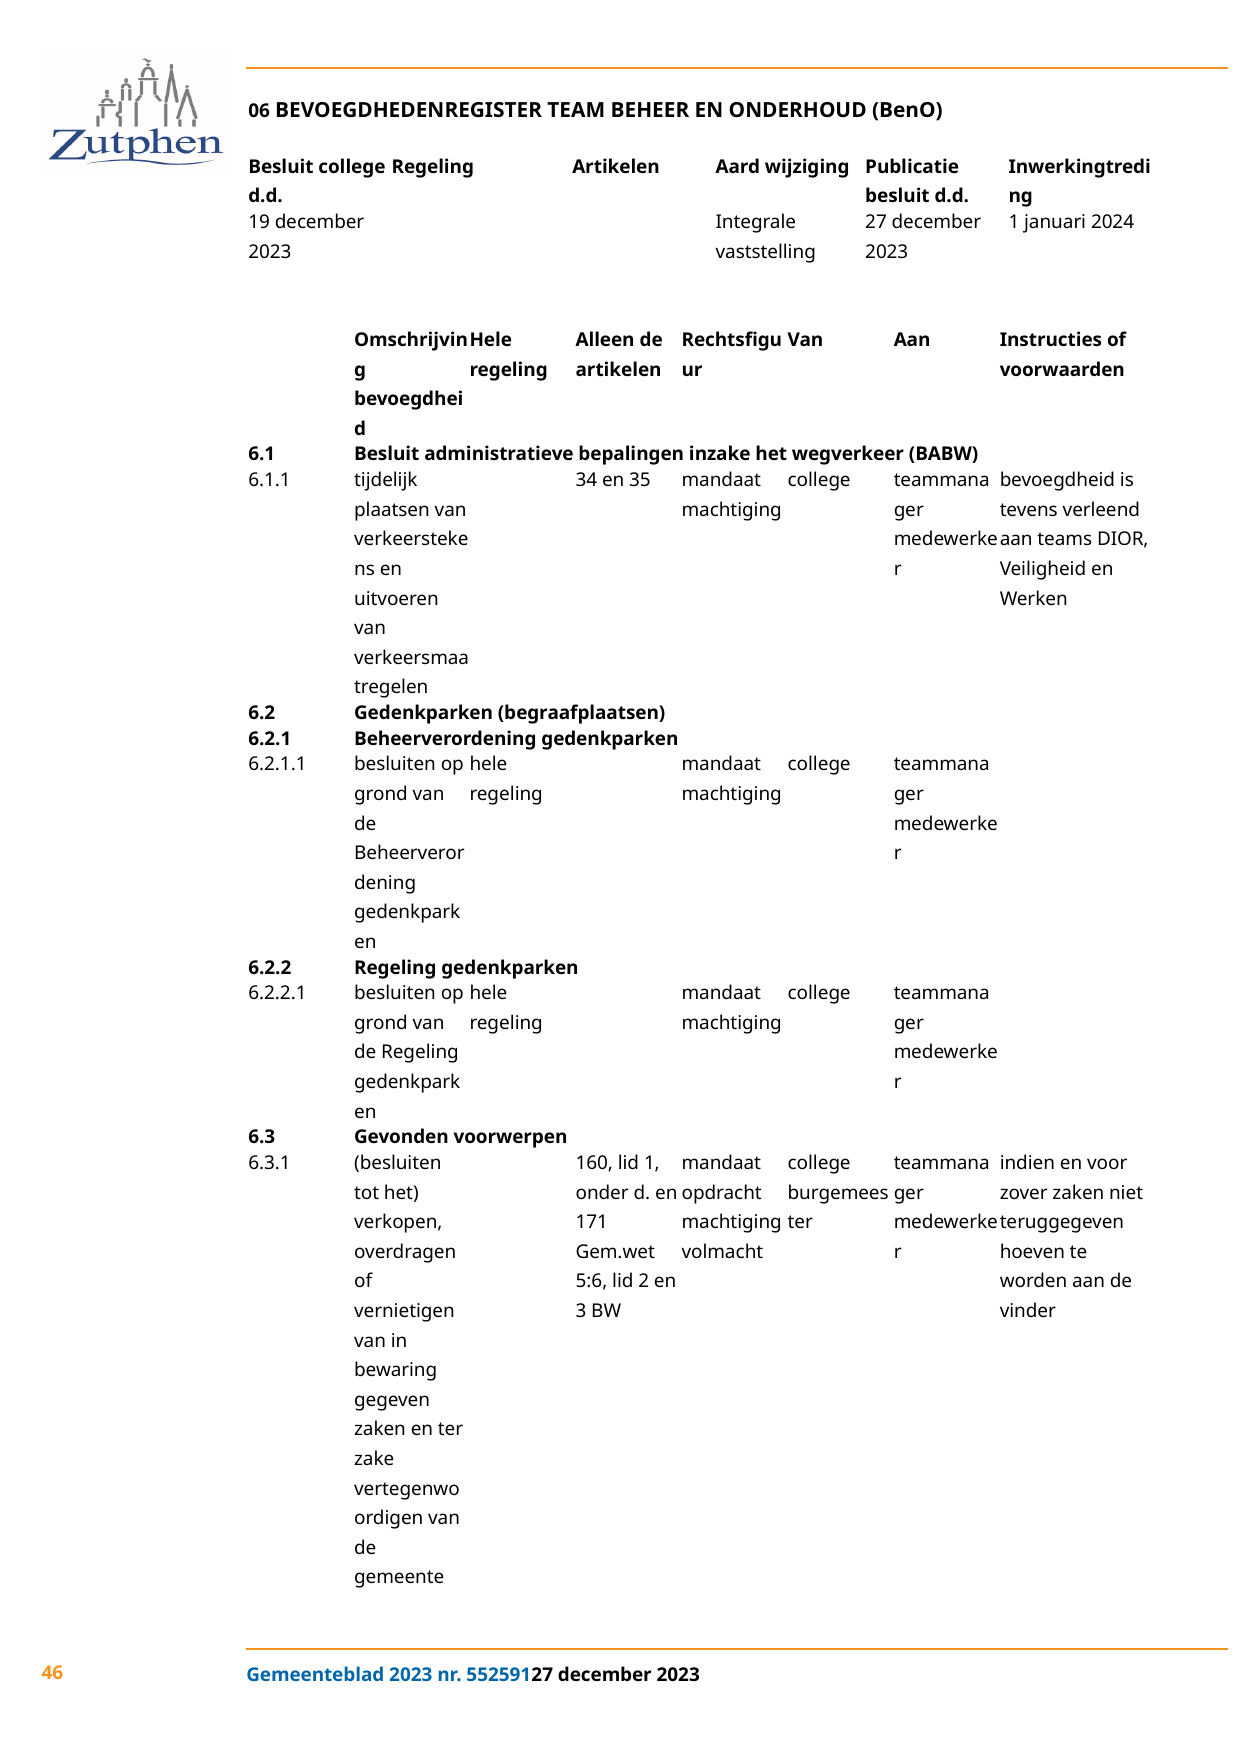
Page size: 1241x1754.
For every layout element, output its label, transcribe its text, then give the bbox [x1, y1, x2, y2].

table_cell mandaat machtiging [681, 980, 787, 1124]
table_cell [1000, 751, 1152, 954]
table_cell [469, 466, 575, 699]
table_cell 6.3 [248, 1124, 354, 1149]
table_cell Regeling gedenkparken [354, 954, 1152, 979]
table_cell [1000, 980, 1152, 1124]
table_cell Beheerverordening gedenkparken [354, 725, 1152, 751]
table_cell college [788, 751, 893, 954]
table_cell [469, 1149, 575, 1589]
table_cell [572, 208, 715, 264]
table_header Aard wijziging [715, 153, 865, 208]
table_cell [575, 751, 681, 954]
table_cell besluiten op grond van de Beheerverordening gedenkparken [354, 751, 469, 954]
table_header Artikelen [572, 153, 715, 208]
table_cell 6.1 [248, 441, 354, 466]
table_cell teammanager medewerker [894, 1149, 999, 1589]
table_cell tijdelijk plaatsen van verkeerstekens en uitvoeren van verkeersmaatregelen [354, 466, 469, 699]
table_cell Gevonden voorwerpen [354, 1124, 1152, 1149]
table_cell 19 december 2023 [248, 208, 391, 264]
table_header Instructies of voorwaarden [1000, 326, 1152, 441]
table_header Besluit college d.d. [248, 153, 391, 208]
table_cell mandaat machtiging [681, 751, 787, 954]
table_header Rechtsfiguur [681, 326, 787, 441]
table_cell 1 januari 2024 [1008, 208, 1152, 264]
table_header Aan [894, 326, 999, 441]
table_cell bevoegdheid is tevens verleend aan teams DIOR, Veiligheid en Werken [1000, 466, 1152, 699]
table_cell 6.2.1 [248, 725, 354, 751]
table_cell 6.3.1 [248, 1149, 354, 1589]
table_header Alleen de artikelen [575, 326, 681, 441]
table_cell mandaat opdracht machtiging volmacht [681, 1149, 787, 1589]
table_cell 6.2.2 [248, 954, 354, 979]
picture [41, 47, 231, 172]
table_cell teammanager medewerker [894, 751, 999, 954]
table_cell Gedenkparken (begraafplaatsen) [354, 699, 1152, 725]
table_cell besluiten op grond van de Regeling gedenkparken [354, 980, 469, 1124]
table_cell [575, 980, 681, 1124]
table_cell 27 december 2023 [865, 208, 1008, 264]
table_header Regeling [391, 153, 572, 208]
table_cell teammanager medewerker [894, 980, 999, 1124]
table_header [248, 326, 354, 441]
table_cell Besluit administratieve bepalingen inzake het wegverkeer (BABW) [354, 441, 1152, 466]
table_cell indien en voor zover zaken niet teruggegeven hoeven te worden aan de vinder [1000, 1149, 1152, 1589]
table_cell college burgemeester [788, 1149, 893, 1589]
table_cell teammanager medewerker [894, 466, 999, 699]
table_header Van [788, 326, 893, 441]
table_header Hele regeling [469, 326, 575, 441]
table_cell [391, 208, 572, 264]
table_cell mandaat machtiging [681, 466, 787, 699]
table_cell 34 en 35 [575, 466, 681, 699]
table_cell college [788, 466, 893, 699]
table_cell (besluiten tot het) verkopen, overdragen of vernietigen van in bewaring gegeven zaken en ter zake vertegenwoordigen van de gemeente [354, 1149, 469, 1589]
table_cell 6.2.2.1 [248, 980, 354, 1124]
table_header Publicatie besluit d.d. [865, 153, 1008, 208]
table_header Inwerkingtreding [1008, 153, 1152, 208]
table_cell 6.2 [248, 699, 354, 725]
table_header Omschrijving bevoegdheid [354, 326, 469, 441]
text 06 BEVOEGDHEDENREGISTER TEAM BEHEER EN ONDERHOUD (BenO) [248, 95, 1152, 123]
table_cell 6.1.1 [248, 466, 354, 699]
table_cell hele regeling [469, 980, 575, 1124]
table_cell Integrale vaststelling [715, 208, 865, 264]
table_cell hele regeling [469, 751, 575, 954]
table_cell 6.2.1.1 [248, 751, 354, 954]
table_cell 160, lid 1, onder d. en 171 Gem.wet 5:6, lid 2 en 3 BW [575, 1149, 681, 1589]
table_cell college [788, 980, 893, 1124]
